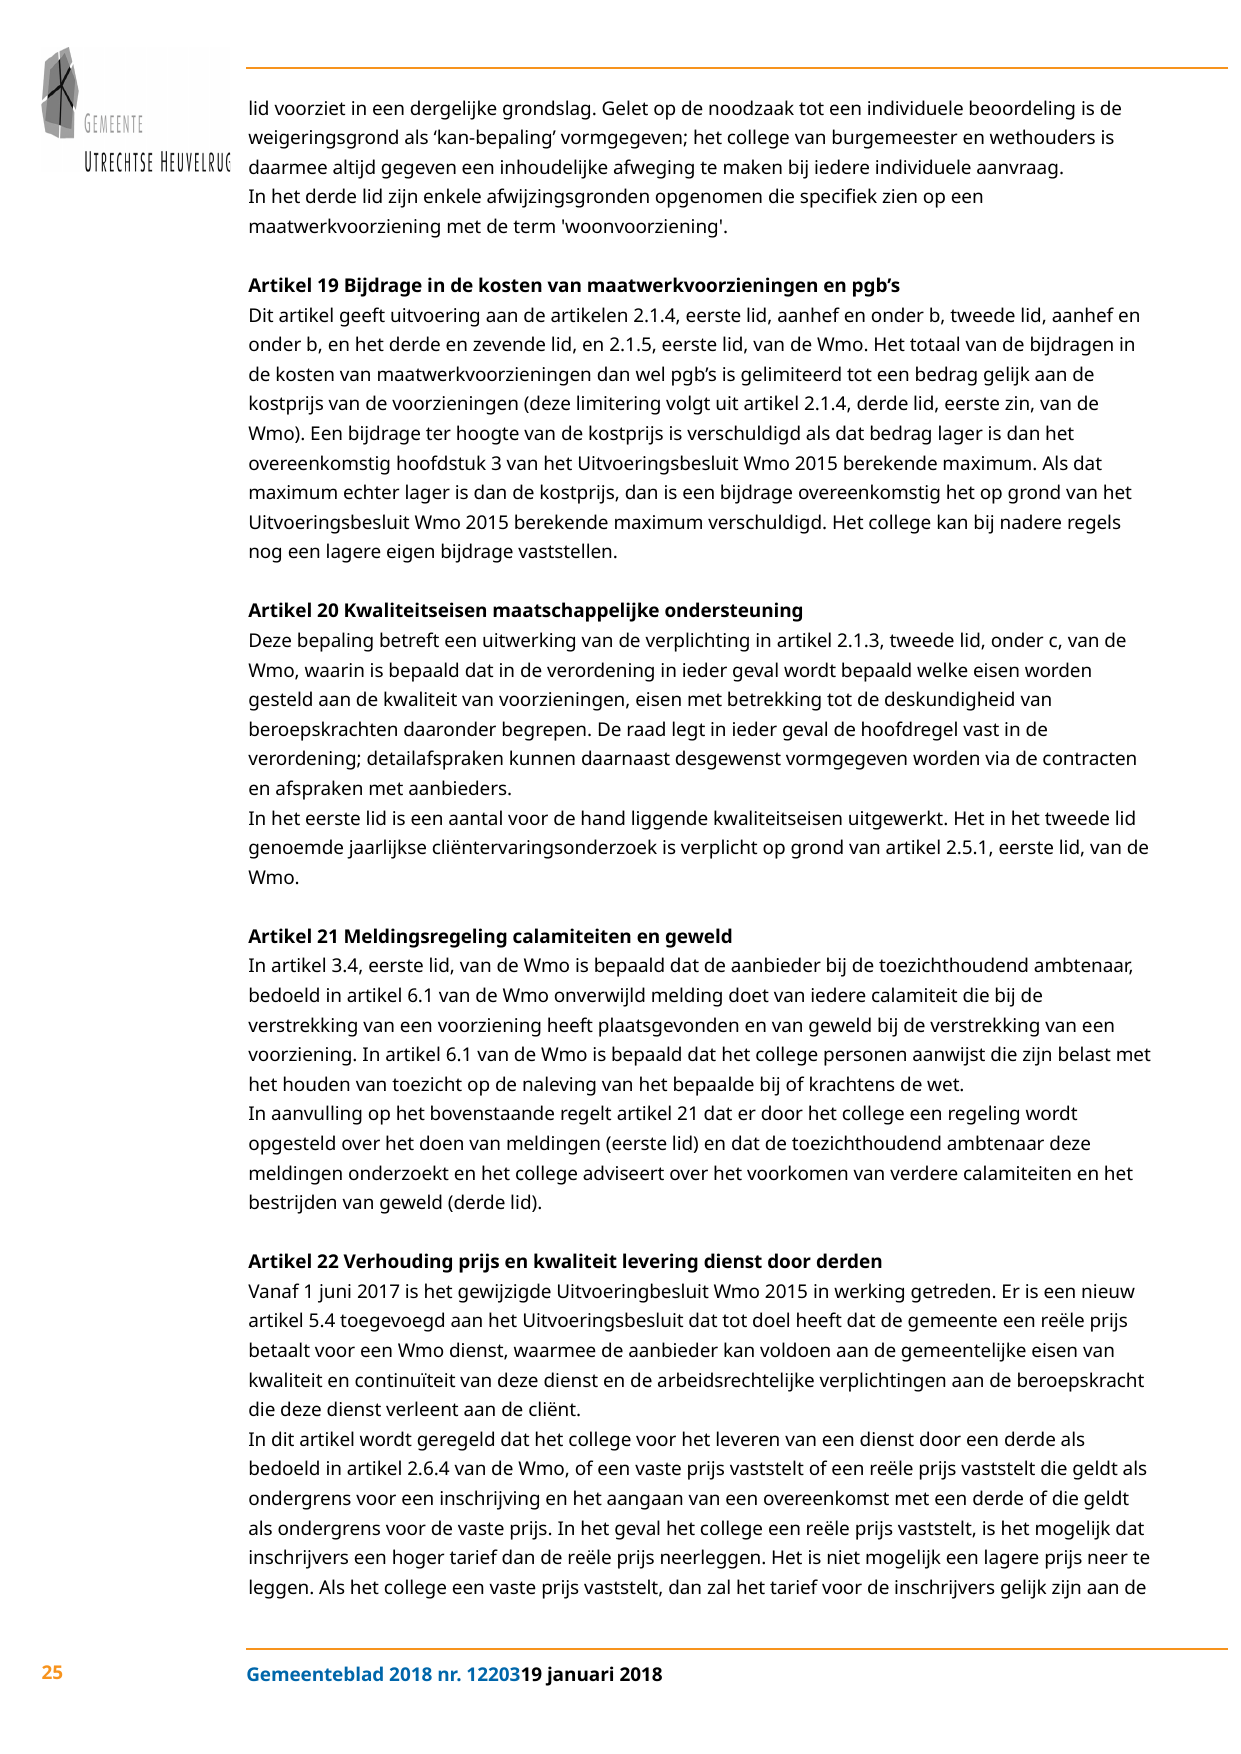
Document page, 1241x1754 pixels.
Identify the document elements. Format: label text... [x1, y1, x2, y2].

text In dit artikel wordt geregeld dat het college voor het leveren van een dienst door een derde als bedoeld in artikel 2.6.4 van de Wmo, of een vaste prijs vaststelt of een reële prijs vaststelt die geldt als ondergrens voor een inschrijving en het aangaan van een overeenkomst met een derde of die geldt als ondergrens voor de vaste prijs. In het geval het college een reële prijs vaststelt, is het mogelijk dat inschrijvers een hoger tarief dan de reële prijs neerleggen. Het is niet mogelijk een lagere prijs neer te leggen. Als het college een vaste prijs vaststelt, dan zal het tarief voor de inschrijvers gelijk zijn aan de [248, 1426, 1152, 1600]
text lid voorziet in een dergelijke grondslag. Gelet op de noodzaak tot een individuele beoordeling is de weigeringsgrond als ‘kan-bepaling’ vormgegeven; het college van burgemeester en wethouders is daarmee altijd gegeven een inhoudelijke afweging te maken bij iedere individuele aanvraag. [248, 95, 1152, 180]
text Artikel 22 Verhouding prijs en kwaliteit levering dienst door derden [248, 1248, 1152, 1274]
text In aanvulling op het bovenstaande regelt artikel 21 dat er door het college een regeling wordt opgesteld over het doen van meldingen (eerste lid) en dat de toezichthoudend ambtenaar deze meldingen onderzoekt en het college adviseert over het voorkomen van verdere calamiteiten en het bestrijden van geweld (derde lid). [248, 1101, 1152, 1215]
text Artikel 20 Kwaliteitseisen maatschappelijke ondersteuning [248, 598, 1152, 623]
text Dit artikel geeft uitvoering aan de artikelen 2.1.4, eerste lid, aanhef en onder b, tweede lid, aanhef en onder b, en het derde en zevende lid, en 2.1.5, eerste lid, van de Wmo. Het totaal van de bijdragen in de kosten van maatwerkvoorzieningen dan wel pgb’s is gelimiteerd tot een bedrag gelijk aan de kostprijs van de voorzieningen (deze limitering volgt uit artikel 2.1.4, derde lid, eerste zin, van de Wmo). Een bijdrage ter hoogte van de kostprijs is verschuldigd als dat bedrag lager is dan het overeenkomstig hoofdstuk 3 van het Uitvoeringsbesluit Wmo 2015 berekende maximum. Als dat maximum echter lager is dan de kostprijs, dan is een bijdrage overeenkomstig het op grond van het Uitvoeringsbesluit Wmo 2015 berekende maximum verschuldigd. Het college kan bij nadere regels nog een lagere eigen bijdrage vaststellen. [248, 302, 1152, 564]
text Artikel 19 Bijdrage in de kosten van maatwerkvoorzieningen en pgb’s [248, 272, 1152, 298]
picture [41, 47, 231, 172]
text Vanaf 1 juni 2017 is het gewijzigde Uitvoeringbesluit Wmo 2015 in werking getreden. Er is een nieuw artikel 5.4 toegevoegd aan het Uitvoeringsbesluit dat tot doel heeft dat de gemeente een reële prijs betaalt voor een Wmo dienst, waarmee de aanbieder kan voldoen aan de gemeentelijke eisen van kwaliteit en continuïteit van deze dienst en de arbeidsrechtelijke verplichtingen aan de beroepskracht die deze dienst verleent aan de cliënt. [248, 1278, 1152, 1422]
text Artikel 21 Meldingsregeling calamiteiten en geweld [248, 923, 1152, 949]
text In het derde lid zijn enkele afwijzingsgronden opgenomen die specifiek zien op een maatwerkvoorziening met de term 'woonvoorziening'. [248, 183, 1152, 239]
text In het eerste lid is een aantal voor de hand liggende kwaliteitseisen uitgewerkt. Het in het tweede lid genoemde jaarlijkse cliëntervaringsonderzoek is verplicht op grond van artikel 2.5.1, eerste lid, van de Wmo. [248, 805, 1152, 890]
text Deze bepaling betreft een uitwerking van de verplichting in artikel 2.1.3, tweede lid, onder c, van de Wmo, waarin is bepaald dat in de verordening in ieder geval wordt bepaald welke eisen worden gesteld aan de kwaliteit van voorzieningen, eisen met betrekking tot de deskundigheid van beroepskrachten daaronder begrepen. De raad legt in ieder geval de hoofdregel vast in de verordening; detailafspraken kunnen daarnaast desgewenst vormgegeven worden via de contracten en afspraken met aanbieders. [248, 627, 1152, 801]
text In artikel 3.4, eerste lid, van de Wmo is bepaald dat de aanbieder bij de toezichthoudend ambtenaar, bedoeld in artikel 6.1 van de Wmo onverwijld melding doet van iedere calamiteit die bij de verstrekking van een voorziening heeft plaatsgevonden en van geweld bij de verstrekking van een voorziening. In artikel 6.1 van de Wmo is bepaald dat het college personen aanwijst die zijn belast met het houden van toezicht op de naleving van het bepaalde bij of krachtens de wet. [248, 953, 1152, 1097]
